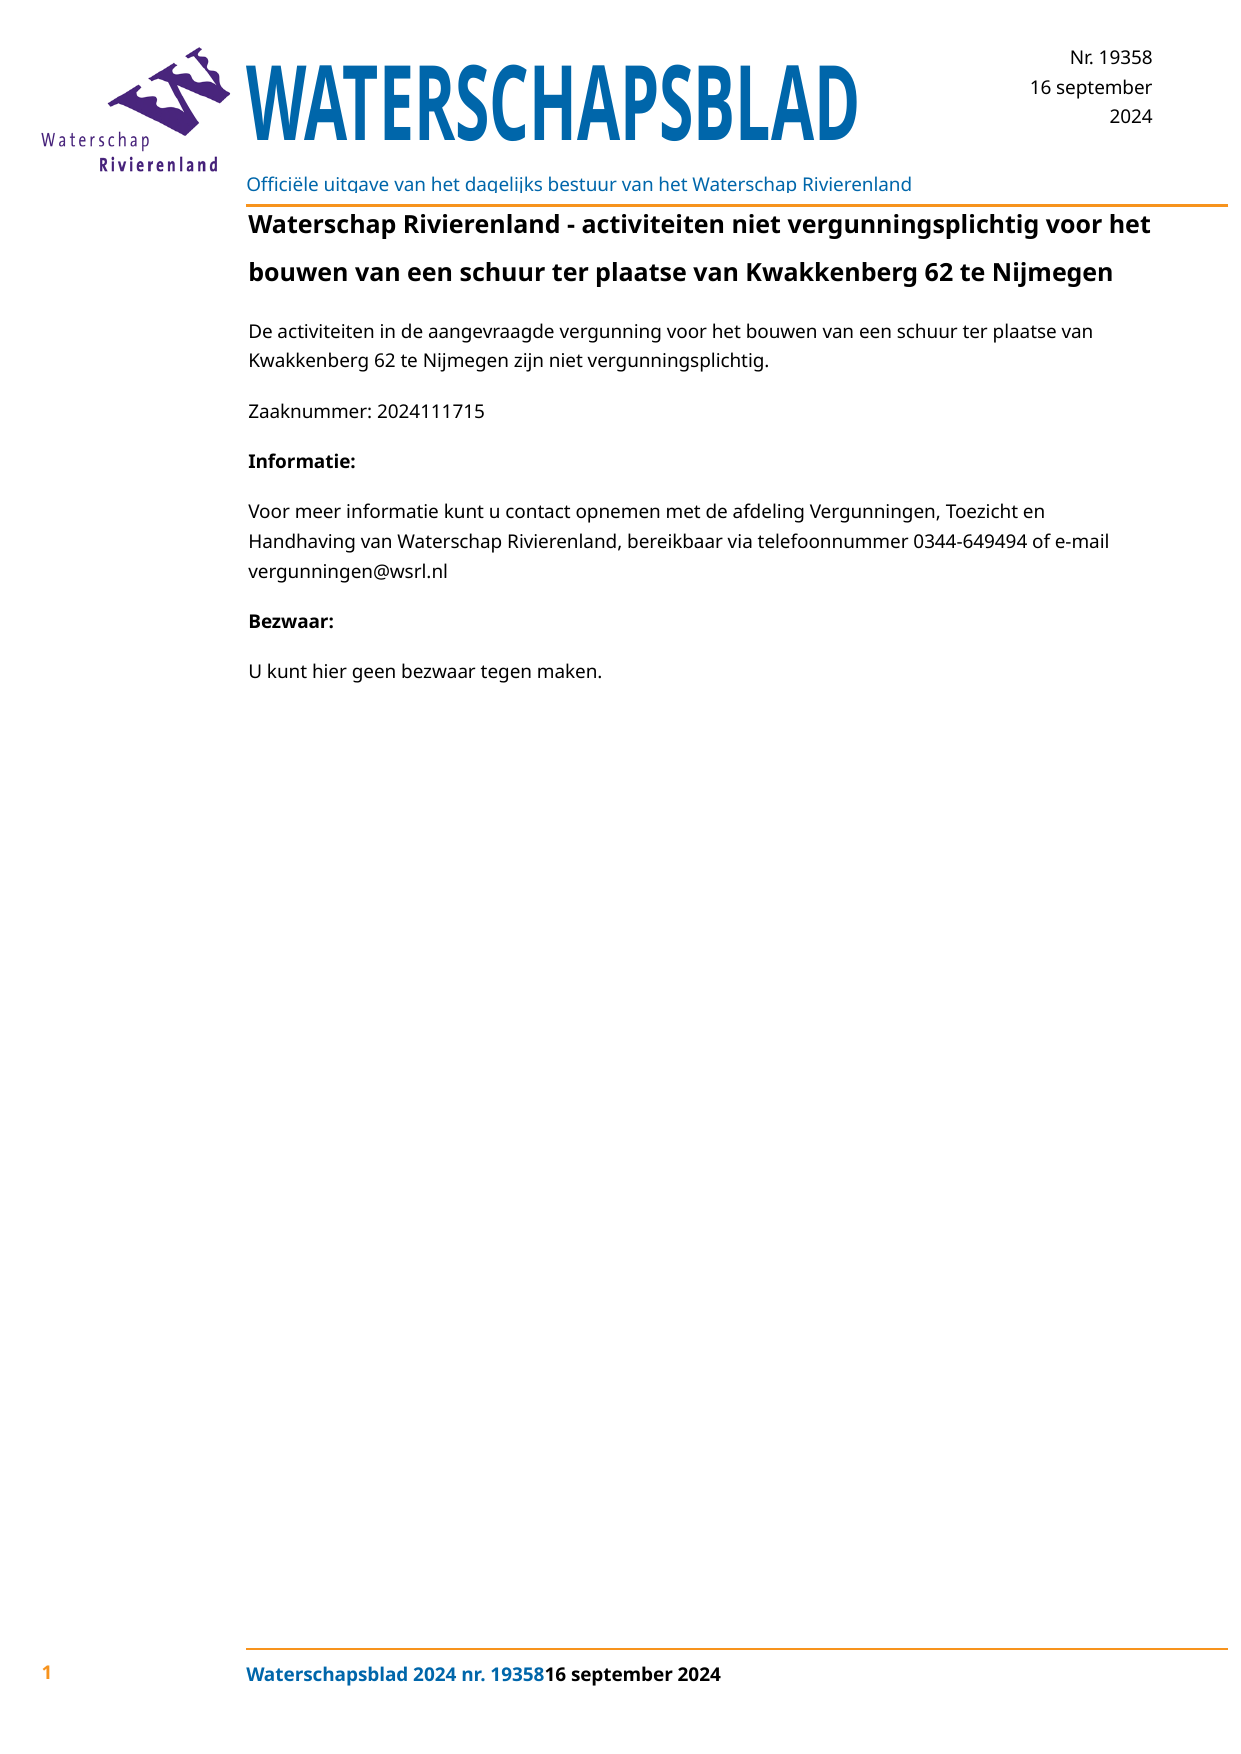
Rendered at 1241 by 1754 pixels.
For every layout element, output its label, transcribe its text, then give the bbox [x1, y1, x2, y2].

text U kunt hier geen bezwaar tegen maken. [248, 659, 1152, 684]
text Informatie: [248, 448, 1152, 474]
text Waterschap Rivierenland - activiteiten niet vergunningsplichtig voor het bouwen van een schuur ter plaatse van Kwakkenberg 62 te Nijmegen [248, 207, 1152, 288]
text Zaaknummer: 2024111715 [248, 398, 1152, 424]
text De activiteiten in de aangevraagde vergunning voor het bouwen van een schuur ter plaatse van Kwakkenberg 62 te Nijmegen zijn niet vergunningsplichtig. [248, 318, 1152, 373]
text Voor meer informatie kunt u contact opnemen met de afdeling Vergunningen, Toezicht en Handhaving van Waterschap Rivierenland, bereikbaar via telefoonnummer 0344-649494 of e-mail vergunningen@wsrl.nl [248, 499, 1152, 584]
text Bezwaar: [248, 608, 1152, 634]
picture [41, 47, 231, 172]
